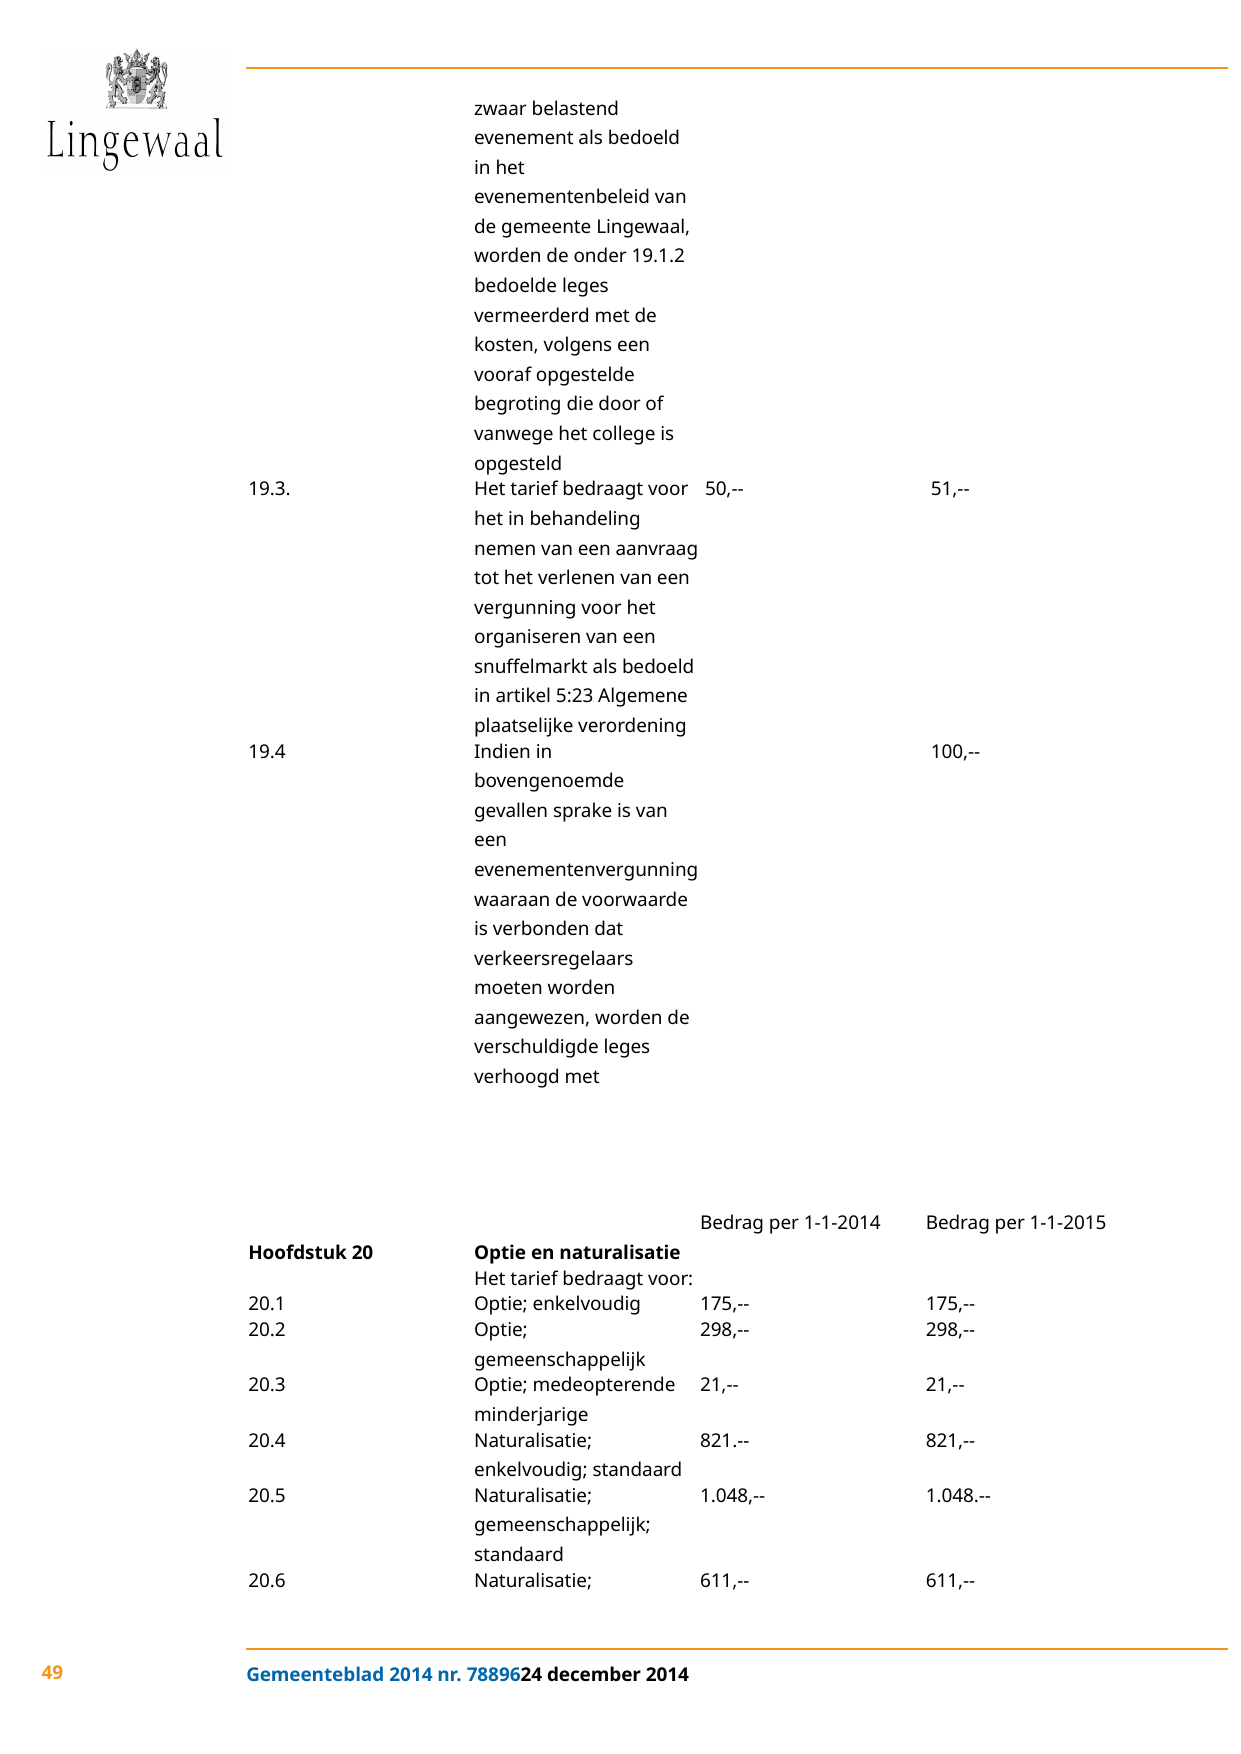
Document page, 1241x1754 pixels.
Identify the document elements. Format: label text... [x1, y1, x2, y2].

table_cell 19.4 [248, 738, 474, 1089]
table_cell [700, 95, 926, 476]
table_cell [926, 95, 1152, 476]
table_cell Naturalisatie; enkelvoudig; standaard [474, 1427, 700, 1482]
table_cell 20.2 [248, 1316, 474, 1371]
table_cell 20.6 [248, 1567, 474, 1593]
table_cell 298,-- [926, 1316, 1152, 1371]
table_cell 51,-- [926, 476, 1152, 738]
table_cell 20.1 [248, 1290, 474, 1316]
table_cell 21,-- [926, 1371, 1152, 1427]
table_cell 21,-- [700, 1371, 926, 1427]
table_header Bedrag per 1-1-2015 [926, 1209, 1152, 1265]
table_cell 50,-- [700, 476, 926, 738]
table_cell [700, 1265, 926, 1290]
table_cell 1.048,-- [700, 1482, 926, 1567]
table_cell [926, 1265, 1152, 1290]
table_cell 298,-- [700, 1316, 926, 1371]
table_cell Het tarief bedraagt voor: [474, 1265, 700, 1290]
table_cell 175,-- [926, 1290, 1152, 1316]
table_cell Indien in bovengenoemde gevallen sprake is van een evenementenvergunning waaraan de voorwaarde is verbonden dat verkeersregelaars moeten worden aangewezen, worden de verschuldigde leges verhoogd met [474, 738, 700, 1089]
table_cell 19.3. [248, 476, 474, 738]
table_cell 175,-- [700, 1290, 926, 1316]
table_cell 1.048.-- [926, 1482, 1152, 1567]
table_cell Het tarief bedraagt voor het in behandeling nemen van een aanvraag tot het verlenen van een vergunning voor het organiseren van een snuffelmarkt als bedoeld in artikel 5:23 Algemene plaatselijke verordening [474, 476, 700, 738]
table_cell 611,-- [926, 1567, 1152, 1593]
table_cell Optie; medeopterende minderjarige [474, 1371, 700, 1427]
table_header Bedrag per 1-1-2014 [700, 1209, 926, 1265]
table_cell 20.3 [248, 1371, 474, 1427]
table_cell zwaar belastend evenement als bedoeld in het evenementenbeleid van de gemeente Lingewaal, worden de onder 19.1.2 bedoelde leges vermeerderd met de kosten, volgens een vooraf opgestelde begroting die door of vanwege het college is opgesteld [474, 95, 700, 476]
table_cell [248, 1265, 474, 1290]
table_cell [700, 738, 926, 1089]
picture [41, 47, 231, 172]
table_cell Naturalisatie; [474, 1567, 700, 1593]
table_cell Optie; gemeenschappelijk [474, 1316, 700, 1371]
table_cell 821,-- [926, 1427, 1152, 1482]
table_cell 611,-- [700, 1567, 926, 1593]
table_cell 20.4 [248, 1427, 474, 1482]
table_cell 20.5 [248, 1482, 474, 1567]
table_cell 100,-- [926, 738, 1152, 1089]
table_cell [248, 95, 474, 476]
table_cell 821.-- [700, 1427, 926, 1482]
table_header Optie en naturalisatie [474, 1209, 700, 1265]
table_header Hoofdstuk 20 [248, 1209, 474, 1265]
table_cell Naturalisatie; gemeenschappelijk; standaard [474, 1482, 700, 1567]
table_cell Optie; enkelvoudig [474, 1290, 700, 1316]
